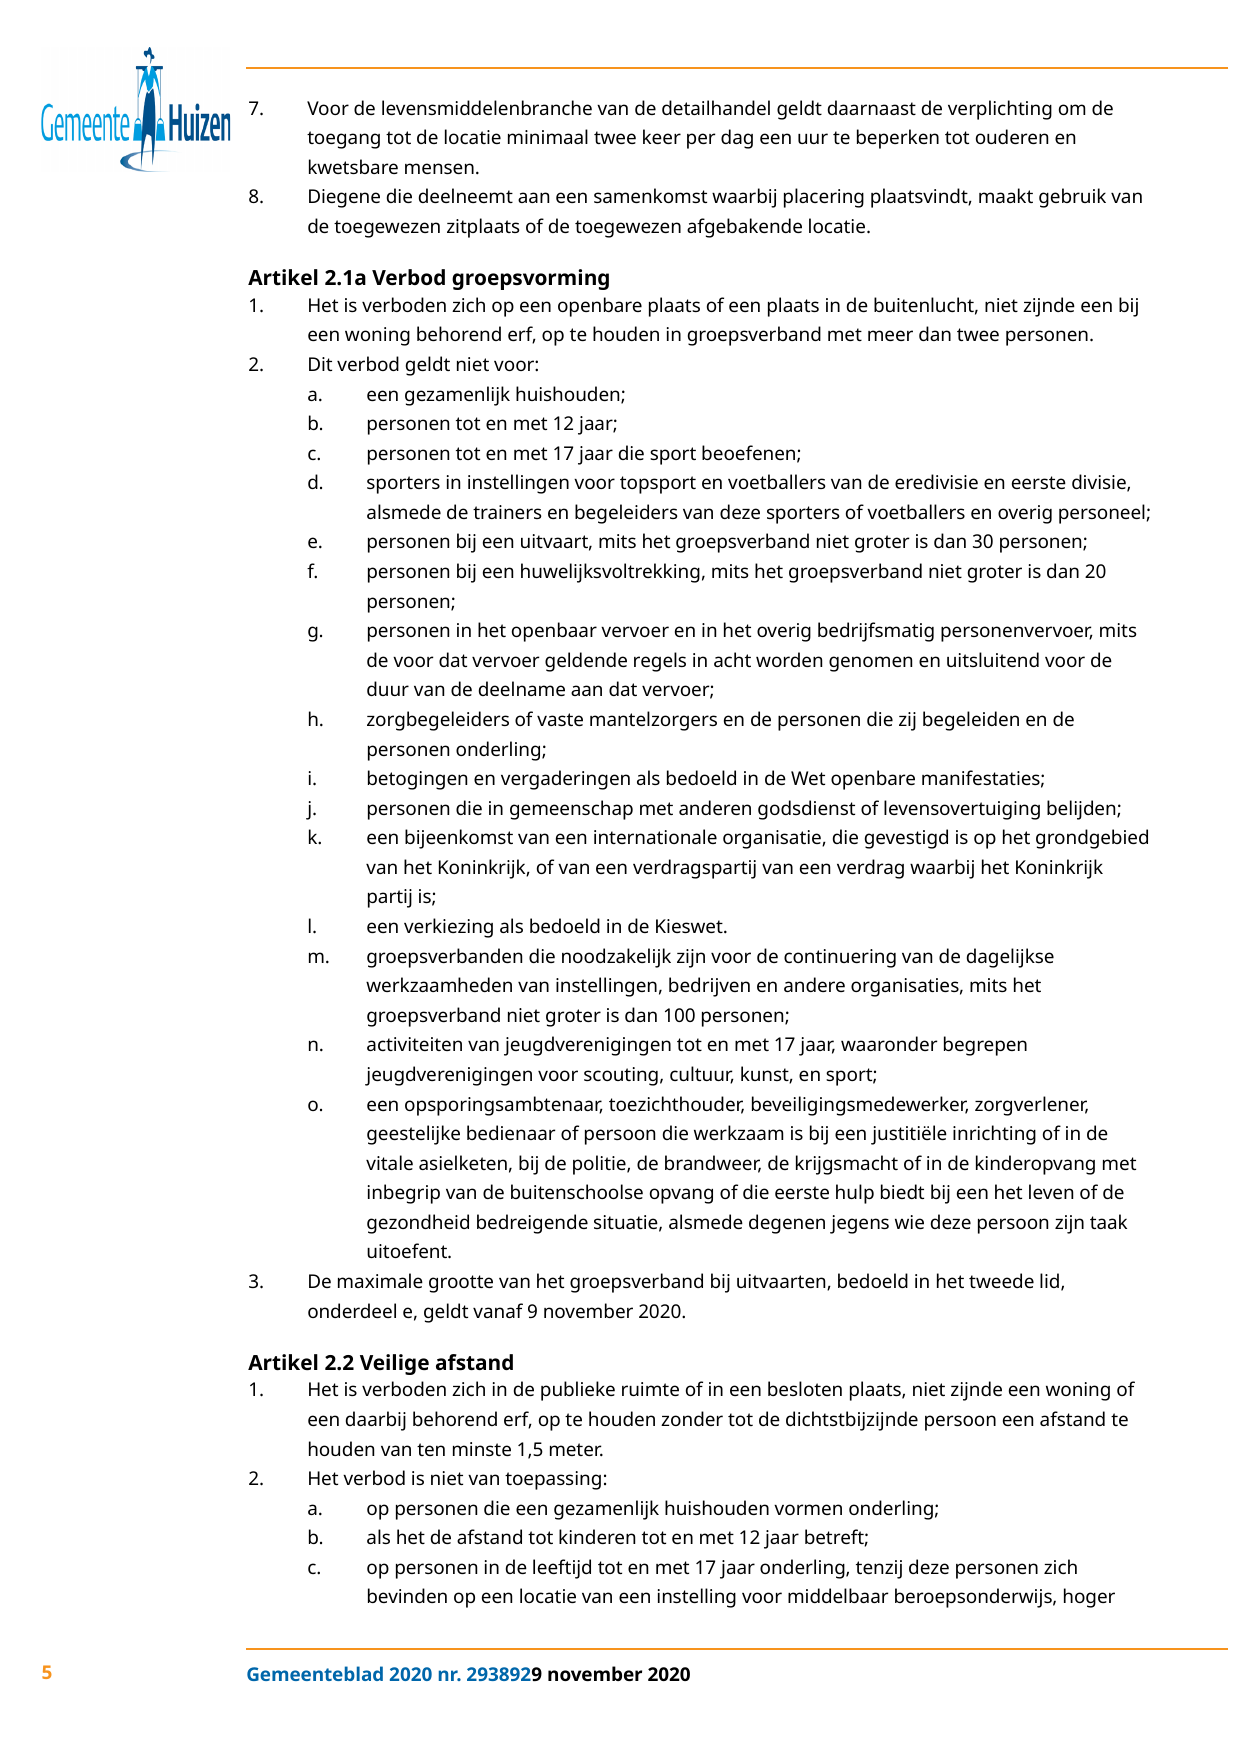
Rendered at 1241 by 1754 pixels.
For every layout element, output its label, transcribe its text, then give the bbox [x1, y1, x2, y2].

list Dit verbod geldt niet voor: [248, 351, 1152, 377]
list Het is verboden zich op een openbare plaats of een plaats in de buitenlucht, niet zijnde een bij een woning behorend erf, op te houden in groepsverband met meer dan twee personen. [248, 292, 1152, 347]
picture [41, 47, 231, 172]
list als het de afstand tot kinderen tot en met 12 jaar betreft; [307, 1524, 1152, 1550]
list personen tot en met 17 jaar die sport beoefenen; [307, 440, 1152, 466]
list Het verbod is niet van toepassing: [248, 1465, 1152, 1491]
list zorgbegeleiders of vaste mantelzorgers en de personen die zij begeleiden en de personen onderling; [307, 706, 1152, 761]
list betogingen en vergaderingen als bedoeld in de Wet openbare manifestaties; [307, 765, 1152, 791]
list een opsporingsambtenaar, toezichthouder, beveiligingsmedewerker, zorgverlener, geestelijke bedienaar of persoon die werkzaam is bij een justitiële inrichting of in de vitale asielketen, bij de politie, de brandweer, de krijgsmacht of in de kinderopvang met inbegrip van de buitenschoolse opvang of die eerste hulp biedt bij een het leven of de gezondheid bedreigende situatie, alsmede degenen jegens wie deze persoon zijn taak uitoefent. [307, 1091, 1152, 1264]
list een bijeenkomst van een internationale organisatie, die gevestigd is op het grondgebied van het Koninkrijk, of van een verdragspartij van een verdrag waarbij het Koninkrijk partij is; [307, 824, 1152, 909]
text Artikel 2.2 Veilige afstand [248, 1348, 1152, 1377]
list Diegene die deelneemt aan een samenkomst waarbij placering plaatsvindt, maakt gebruik van de toegewezen zitplaats of de toegewezen afgebakende locatie. [248, 183, 1152, 239]
list groepsverbanden die noodzakelijk zijn voor de continuering van de dagelijkse werkzaamheden van instellingen, bedrijven en andere organisaties, mits het groepsverband niet groter is dan 100 personen; [307, 943, 1152, 1028]
list een gezamenlijk huishouden; [307, 381, 1152, 406]
list Voor de levensmiddelenbranche van de detailhandel geldt daarnaast de verplichting om de toegang tot de locatie minimaal twee keer per dag een uur te beperken tot ouderen en kwetsbare mensen. [248, 95, 1152, 180]
list personen bij een huwelijksvoltrekking, mits het groepsverband niet groter is dan 20 personen; [307, 558, 1152, 613]
list personen bij een uitvaart, mits het groepsverband niet groter is dan 30 personen; [307, 529, 1152, 554]
list Het is verboden zich in de publieke ruimte of in een besloten plaats, niet zijnde een woning of een daarbij behorend erf, op te houden zonder tot de dichtstbijzijnde persoon een afstand te houden van ten minste 1,5 meter. [248, 1377, 1152, 1462]
list personen in het openbaar vervoer en in het overig bedrijfsmatig personenvervoer, mits de voor dat vervoer geldende regels in acht worden genomen en uitsluitend voor de duur van de deelname aan dat vervoer; [307, 617, 1152, 702]
list activiteiten van jeugdverenigingen tot en met 17 jaar, waaronder begrepen jeugdverenigingen voor scouting, cultuur, kunst, en sport; [307, 1032, 1152, 1087]
list een verkiezing als bedoeld in de Kieswet. [307, 913, 1152, 939]
list personen tot en met 12 jaar; [307, 410, 1152, 436]
list op personen in de leeftijd tot en met 17 jaar onderling, tenzij deze personen zich bevinden op een locatie van een instelling voor middelbaar beroepsonderwijs, hoger [307, 1554, 1152, 1609]
list op personen die een gezamenlijk huishouden vormen onderling; [307, 1495, 1152, 1521]
list De maximale grootte van het groepsverband bij uitvaarten, bedoeld in het tweede lid, onderdeel e, geldt vanaf 9 november 2020. [248, 1268, 1152, 1323]
list sporters in instellingen voor topsport en voetballers van de eredivisie en eerste divisie, alsmede de trainers en begeleiders van deze sporters of voetballers en overig personeel; [307, 469, 1152, 525]
list personen die in gemeenschap met anderen godsdienst of levensovertuiging belijden; [307, 795, 1152, 821]
text Artikel 2.1a Verbod groepsvorming [248, 263, 1152, 292]
